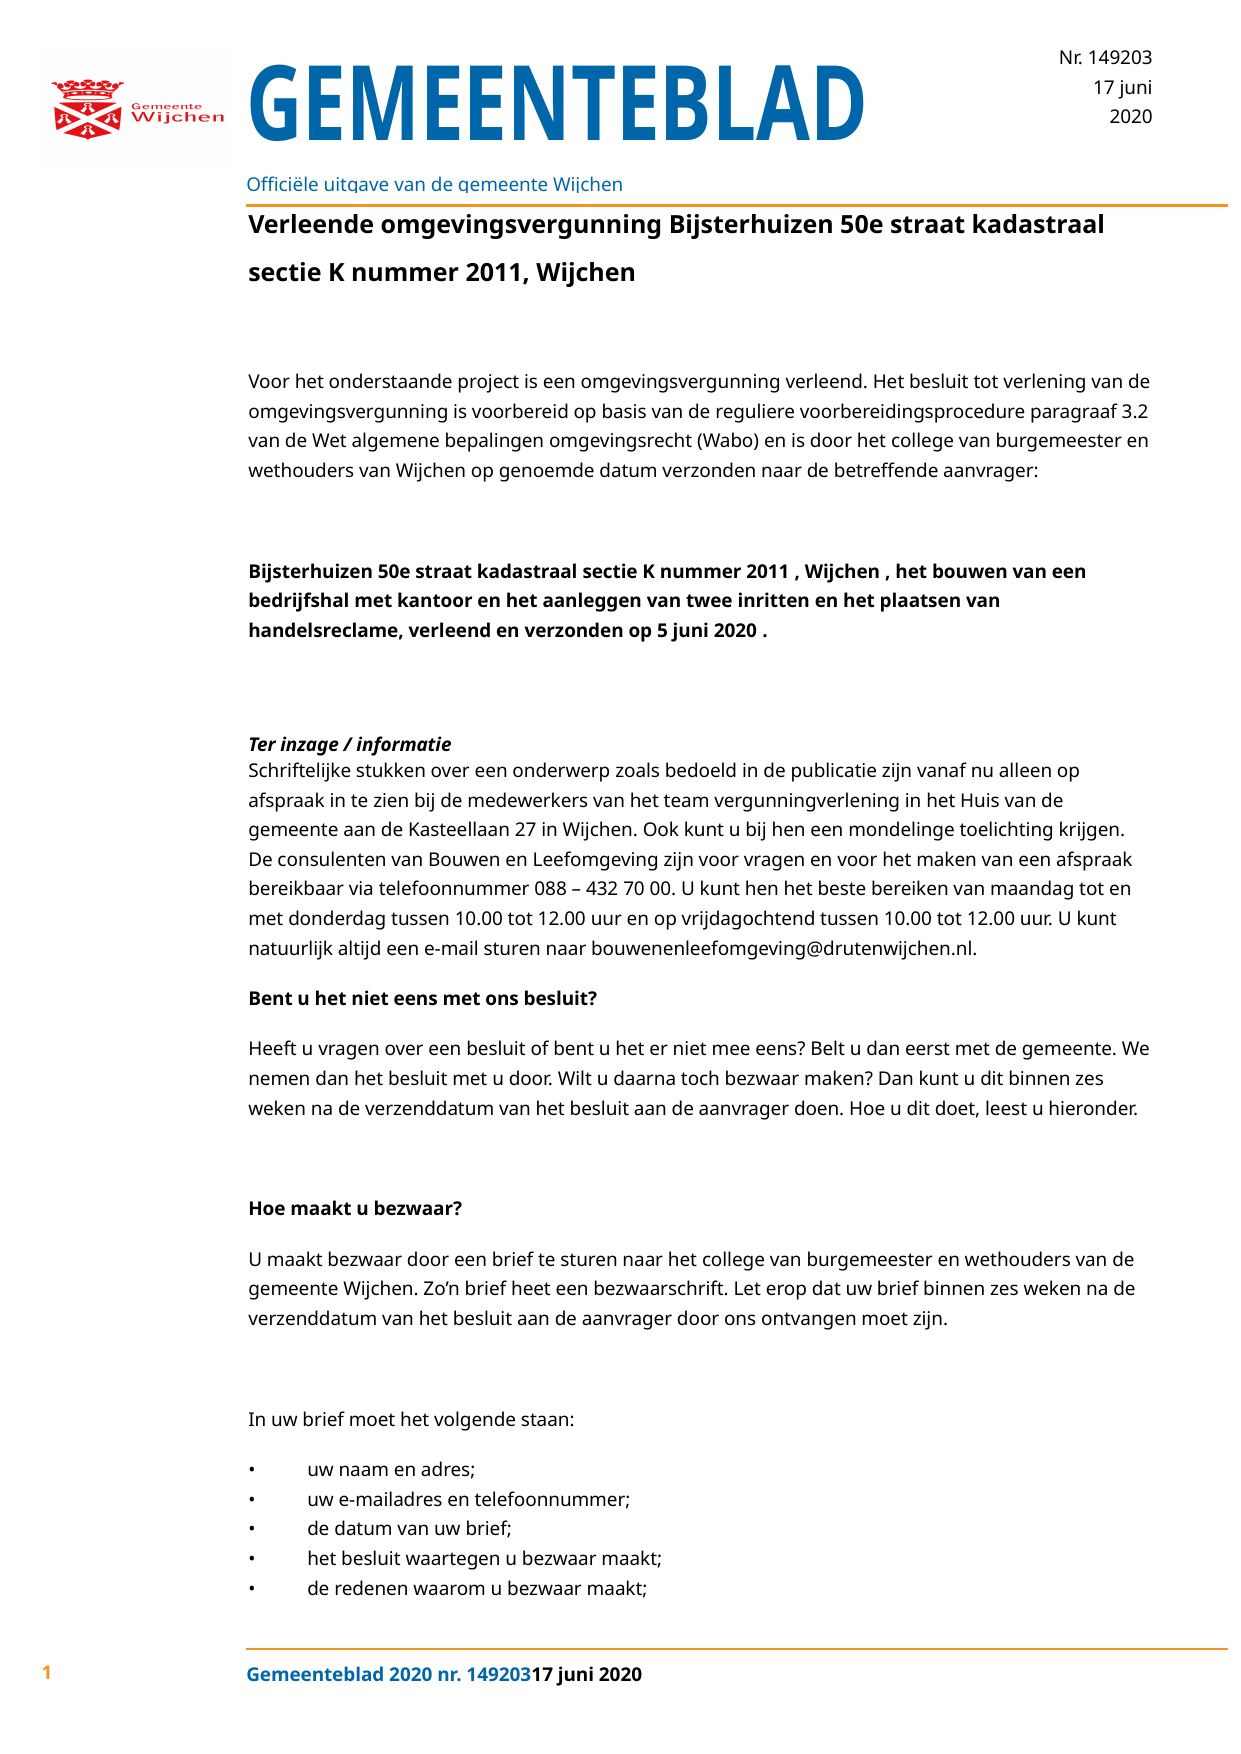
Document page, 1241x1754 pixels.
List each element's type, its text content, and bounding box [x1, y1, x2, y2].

text Bent u het niet eens met ons besluit? [248, 985, 1152, 1011]
text Hoe maakt u bezwaar? [248, 1196, 1152, 1221]
text Voor het onderstaande project is een omgevingsvergunning verleend. Het besluit tot verlening van de omgevingsvergunning is voorbereid op basis van de reguliere voorbereidingsprocedure paragraaf 3.2 van de Wet algemene bepalingen omgevingsrecht (Wabo) en is door het college van burgemeester en wethouders van Wijchen op genoemde datum verzonden naar de betreffende aanvrager: [248, 368, 1152, 483]
picture [41, 47, 231, 172]
text Bijsterhuizen 50e straat kadastraal sectie K nummer 2011 , Wijchen , het bouwen van een bedrijfshal met kantoor en het aanleggen van twee inritten en het plaatsen van handelsreclame, verleend en verzonden op 5 juni 2020 . [248, 558, 1152, 643]
text Ter inzage / informatie [248, 731, 1152, 757]
text U maakt bezwaar door een brief te sturen naar het college van burgemeester en wethouders van de gemeente Wijchen. Zo’n brief heet een bezwaarschrift. Let erop dat uw brief binnen zes weken na de verzenddatum van het besluit aan de aanvrager door ons ontvangen moet zijn. [248, 1246, 1152, 1331]
list uw e-mailadres en telefoonnummer; [248, 1486, 1152, 1512]
text Schriftelijke stukken over een onderwerp zoals bedoeld in de publicatie zijn vanaf nu alleen op afspraak in te zien bij de medewerkers van het team vergunningverlening in het Huis van de gemeente aan de Kasteellaan 27 in Wijchen. Ook kunt u bij hen een mondelinge toelichting krijgen. De consulenten van Bouwen en Leefomgeving zijn voor vragen en voor het maken van een afspraak bereikbaar via telefoonnummer 088 – 432 70 00. U kunt hen het beste bereiken van maandag tot en met donderdag tussen 10.00 tot 12.00 uur en op vrijdagochtend tussen 10.00 tot 12.00 uur. U kunt natuurlijk altijd een e-mail sturen naar bouwenenleefomgeving@drutenwijchen.nl. [248, 757, 1152, 960]
text Heeft u vragen over een besluit of bent u het er niet mee eens? Belt u dan eerst met de gemeente. We nemen dan het besluit met u door. Wilt u daarna toch bezwaar maken? Dan kunt u dit binnen zes weken na de verzenddatum van het besluit aan de aanvrager doen. Hoe u dit doet, leest u hieronder. [248, 1036, 1152, 1120]
text In uw brief moet het volgende staan: [248, 1406, 1152, 1432]
list de datum van uw brief; [248, 1516, 1152, 1541]
list de redenen waarom u bezwaar maakt; [248, 1575, 1152, 1600]
list uw naam en adres; [248, 1456, 1152, 1482]
list het besluit waartegen u bezwaar maakt; [248, 1545, 1152, 1571]
text Verleende omgevingsvergunning Bijsterhuizen 50e straat kadastraal sectie K nummer 2011, Wijchen [248, 207, 1152, 288]
